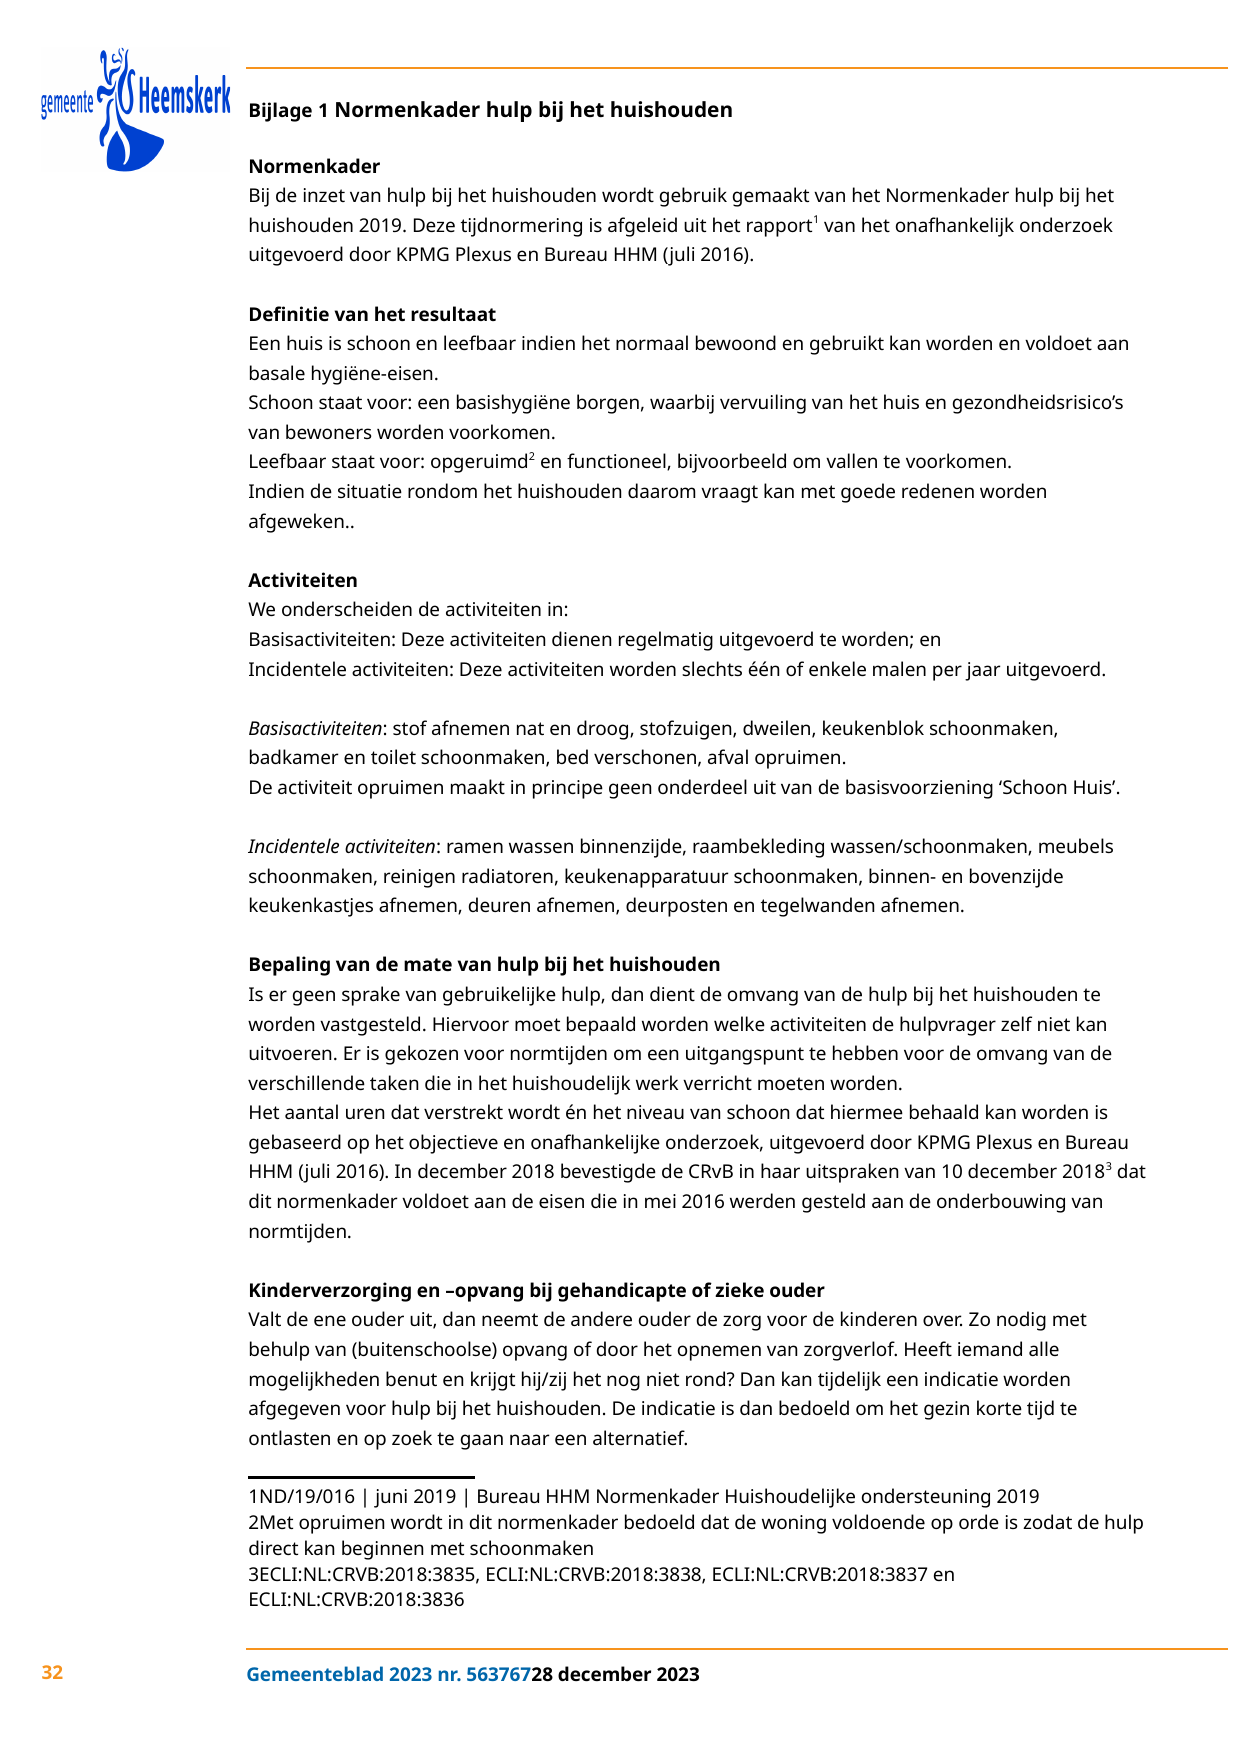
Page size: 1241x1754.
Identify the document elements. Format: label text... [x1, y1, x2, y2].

text Basisactiviteiten: stof afnemen nat en droog, stofzuigen, dweilen, keukenblok schoonmaken, badkamer en toilet schoonmaken, bed verschonen, afval opruimen. [248, 715, 1152, 770]
text Bij de inzet van hulp bij het huishouden wordt gebruik gemaakt van het Normenkader hulp bij het huishouden 2019. Deze tijdnormering is afgeleid uit het rapport van het onafhankelijk onderzoek uitgevoerd door KPMG Plexus en Bureau HHM (juli 2016). [248, 182, 1152, 267]
text Incidentele activiteiten: Deze activiteiten worden slechts één of enkele malen per jaar uitgevoerd. [248, 656, 1152, 682]
text Bepaling van de mate van hulp bij het huishouden [248, 952, 1152, 977]
text Valt de ene ouder uit, dan neemt de andere ouder de zorg voor de kinderen over. Zo nodig met behulp van (buitenschoolse) opvang of door het opnemen van zorgverlof. Heeft iemand alle mogelijkheden benut en krijgt hij/zij het nog niet rond? Dan kan tijdelijk een indicatie worden afgegeven voor hulp bij het huishouden. De indicatie is dan bedoeld om het gezin korte tijd te ontlasten en op zoek te gaan naar een alternatief. [248, 1307, 1152, 1451]
picture [41, 47, 231, 172]
text Definitie van het resultaat [248, 301, 1152, 327]
text Een huis is schoon en leefbaar indien het normaal bewoond en gebruikt kan worden en voldoet aan basale hygiëne-eisen. [248, 330, 1152, 386]
text Schoon staat voor: een basishygiëne borgen, waarbij vervuiling van het huis en gezondheidsrisico’s van bewoners worden voorkomen. [248, 389, 1152, 445]
text Activiteiten [248, 567, 1152, 593]
text De activiteit opruimen maakt in principe geen onderdeel uit van de basisvoorziening ‘Schoon Huis’. [248, 774, 1152, 800]
text Indien de situatie rondom het huishouden daarom vraagt kan met goede redenen worden afgeweken.. [248, 478, 1152, 534]
text ECLI:NL:CRVB:2018:3835, ECLI:NL:CRVB:2018:3838, ECLI:NL:CRVB:2018:3837 en ECLI:NL:CRVB:2018:3836 [248, 1561, 1152, 1612]
text ND/19/016 | juni 2019 | Bureau HHM Normenkader Huishoudelijke ondersteuning 2019 [248, 1483, 1152, 1509]
text Kinderverzorging en –opvang bij gehandicapte of zieke ouder [248, 1277, 1152, 1303]
text Met opruimen wordt in dit normenkader bedoeld dat de woning voldoende op orde is zodat de hulp direct kan beginnen met schoonmaken [248, 1509, 1152, 1561]
text Het aantal uren dat verstrekt wordt én het niveau van schoon dat hiermee behaald kan worden is gebaseerd op het objectieve en onafhankelijke onderzoek, uitgevoerd door KPMG Plexus en Bureau HHM (juli 2016). In december 2018 bevestigde de CRvB in haar uitspraken van 10 december 2018 dat dit normenkader voldoet aan de eisen die in mei 2016 werden gesteld aan de onderbouwing van normtijden. [248, 1099, 1152, 1244]
text Leefbaar staat voor: opgeruimd en functioneel, bijvoorbeeld om vallen te voorkomen. [248, 449, 1152, 474]
text Is er geen sprake van gebruikelijke hulp, dan dient de omvang van de hulp bij het huishouden te worden vastgesteld. Hiervoor moet bepaald worden welke activiteiten de hulpvrager zelf niet kan uitvoeren. Er is gekozen voor normtijden om een uitgangspunt te hebben voor de omvang van de verschillende taken die in het huishoudelijk werk verricht moeten worden. [248, 981, 1152, 1096]
text Incidentele activiteiten: ramen wassen binnenzijde, raambekleding wassen/schoonmaken, meubels schoonmaken, reinigen radiatoren, keukenapparatuur schoonmaken, binnen- en bovenzijde keukenkastjes afnemen, deuren afnemen, deurposten en tegelwanden afnemen. [248, 833, 1152, 918]
text Normenkader [248, 153, 1152, 179]
text We onderscheiden de activiteiten in: [248, 597, 1152, 622]
text Basisactiviteiten: Deze activiteiten dienen regelmatig uitgevoerd te worden; en [248, 626, 1152, 652]
text Bijlage 1 Normenkader hulp bij het huishouden [248, 95, 1152, 123]
